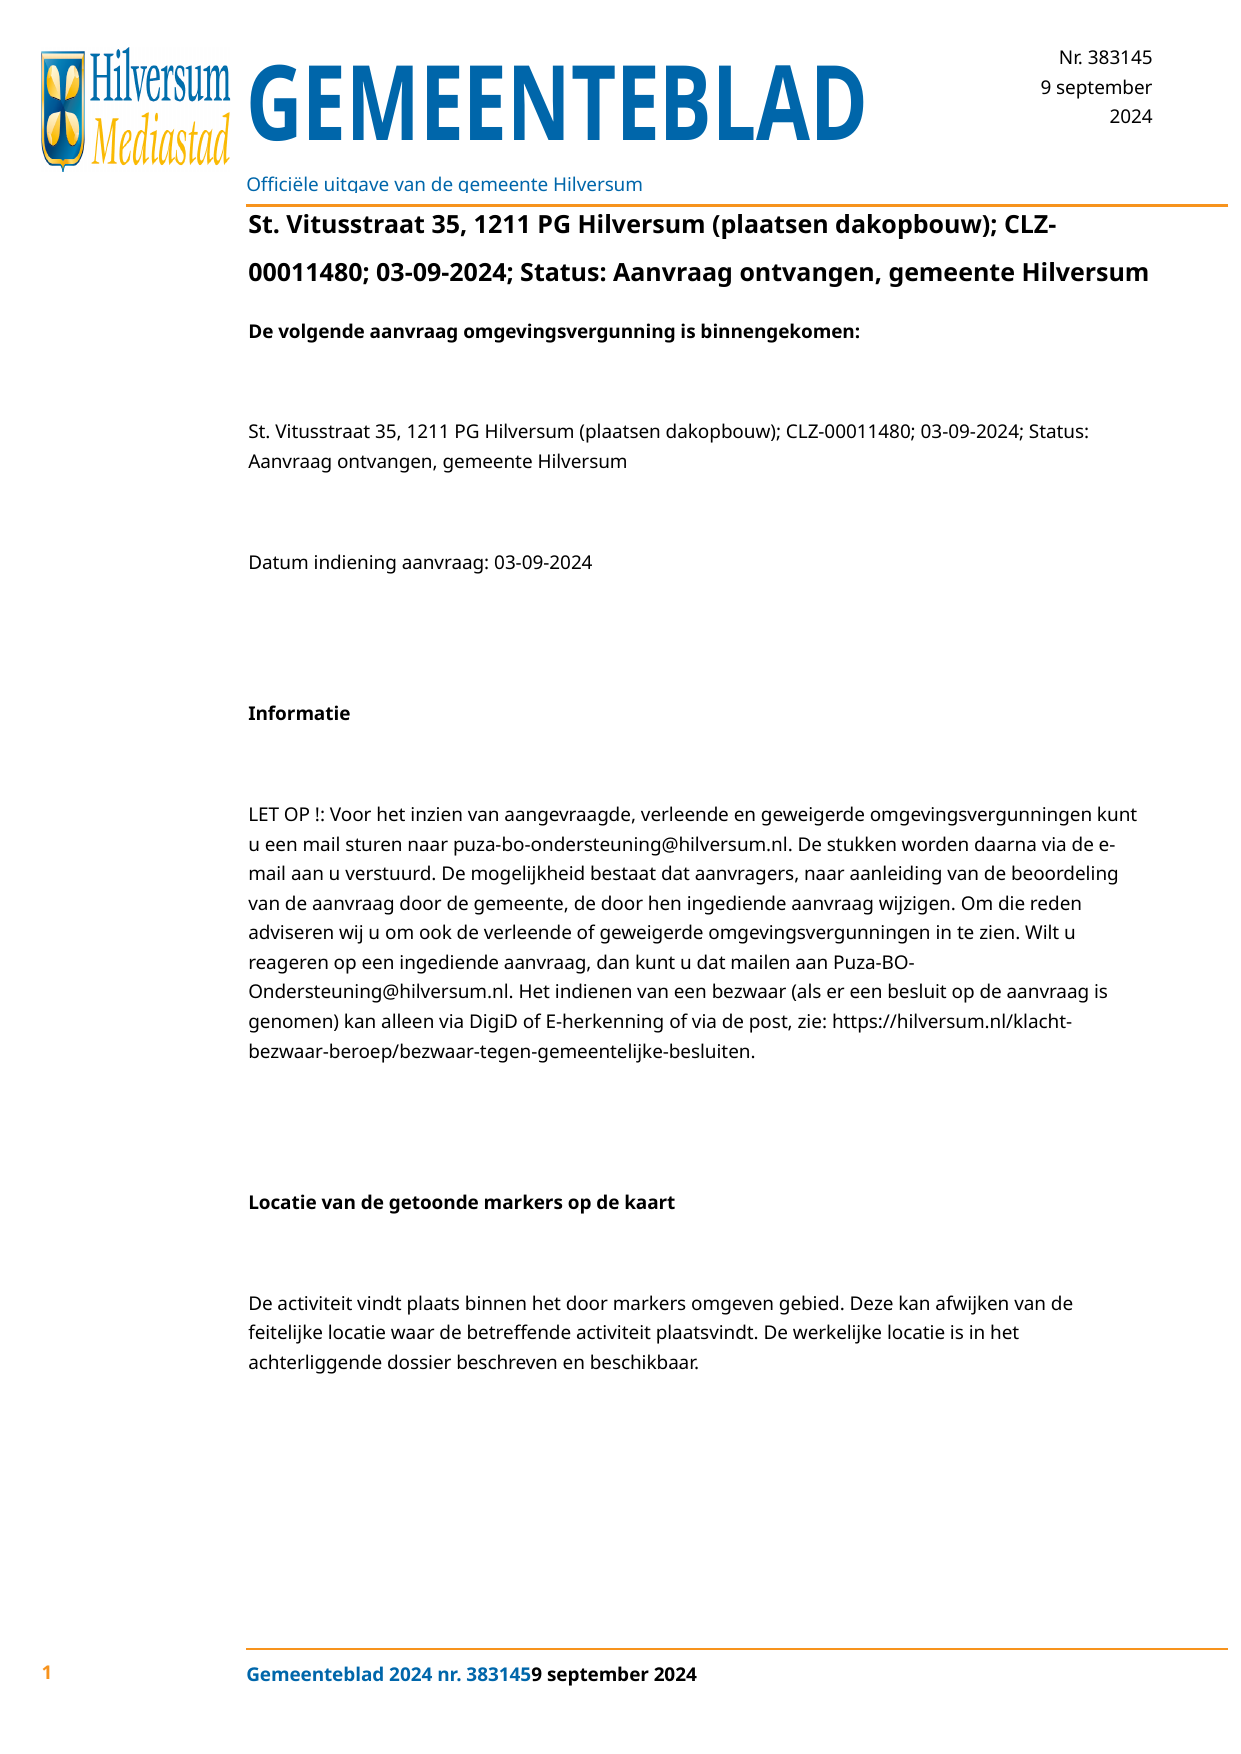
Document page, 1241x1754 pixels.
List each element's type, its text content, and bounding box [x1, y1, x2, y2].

text St. Vitusstraat 35, 1211 PG Hilversum (plaatsen dakopbouw); CLZ-00011480; 03-09-2024; Status: Aanvraag ontvangen, gemeente Hilversum [248, 207, 1152, 288]
text Locatie van de getoonde markers op de kaart [248, 1189, 1152, 1215]
text De activiteit vindt plaats binnen het door markers omgeven gebied. Deze kan afwijken van de feitelijke locatie waar de betreffende activiteit plaatsvindt. De werkelijke locatie is in het achterliggende dossier beschreven en beschikbaar. [248, 1290, 1152, 1375]
text Informatie [248, 700, 1152, 726]
text LET OP !: Voor het inzien van aangevraagde, verleende en geweigerde omgevingsvergunningen kunt u een mail sturen naar puza-bo-ondersteuning@hilversum.nl. De stukken worden daarna via de e-mail aan u verstuurd. De mogelijkheid bestaat dat aanvragers, naar aanleiding van de beoordeling van de aanvraag door de gemeente, de door hen ingediende aanvraag wijzigen. Om die reden adviseren wij u om ook de verleende of geweigerde omgevingsvergunningen in te zien. Wilt u reageren op een ingediende aanvraag, dan kunt u dat mailen aan Puza-BO-Ondersteuning@hilversum.nl. Het indienen van een bezwaar (als er een besluit op de aanvraag is genomen) kan alleen via DigiD of E-herkenning of via de post, zie: https://hilversum.nl/klacht-bezwaar-beroep/bezwaar-tegen-gemeentelijke-besluiten. [248, 801, 1152, 1064]
text De volgende aanvraag omgevingsvergunning is binnengekomen: [248, 318, 1152, 344]
text St. Vitusstraat 35, 1211 PG Hilversum (plaatsen dakopbouw); CLZ-00011480; 03-09-2024; Status: Aanvraag ontvangen, gemeente Hilversum [248, 419, 1152, 474]
text Datum indiening aanvraag: 03-09-2024 [248, 549, 1152, 575]
picture [41, 47, 231, 172]
